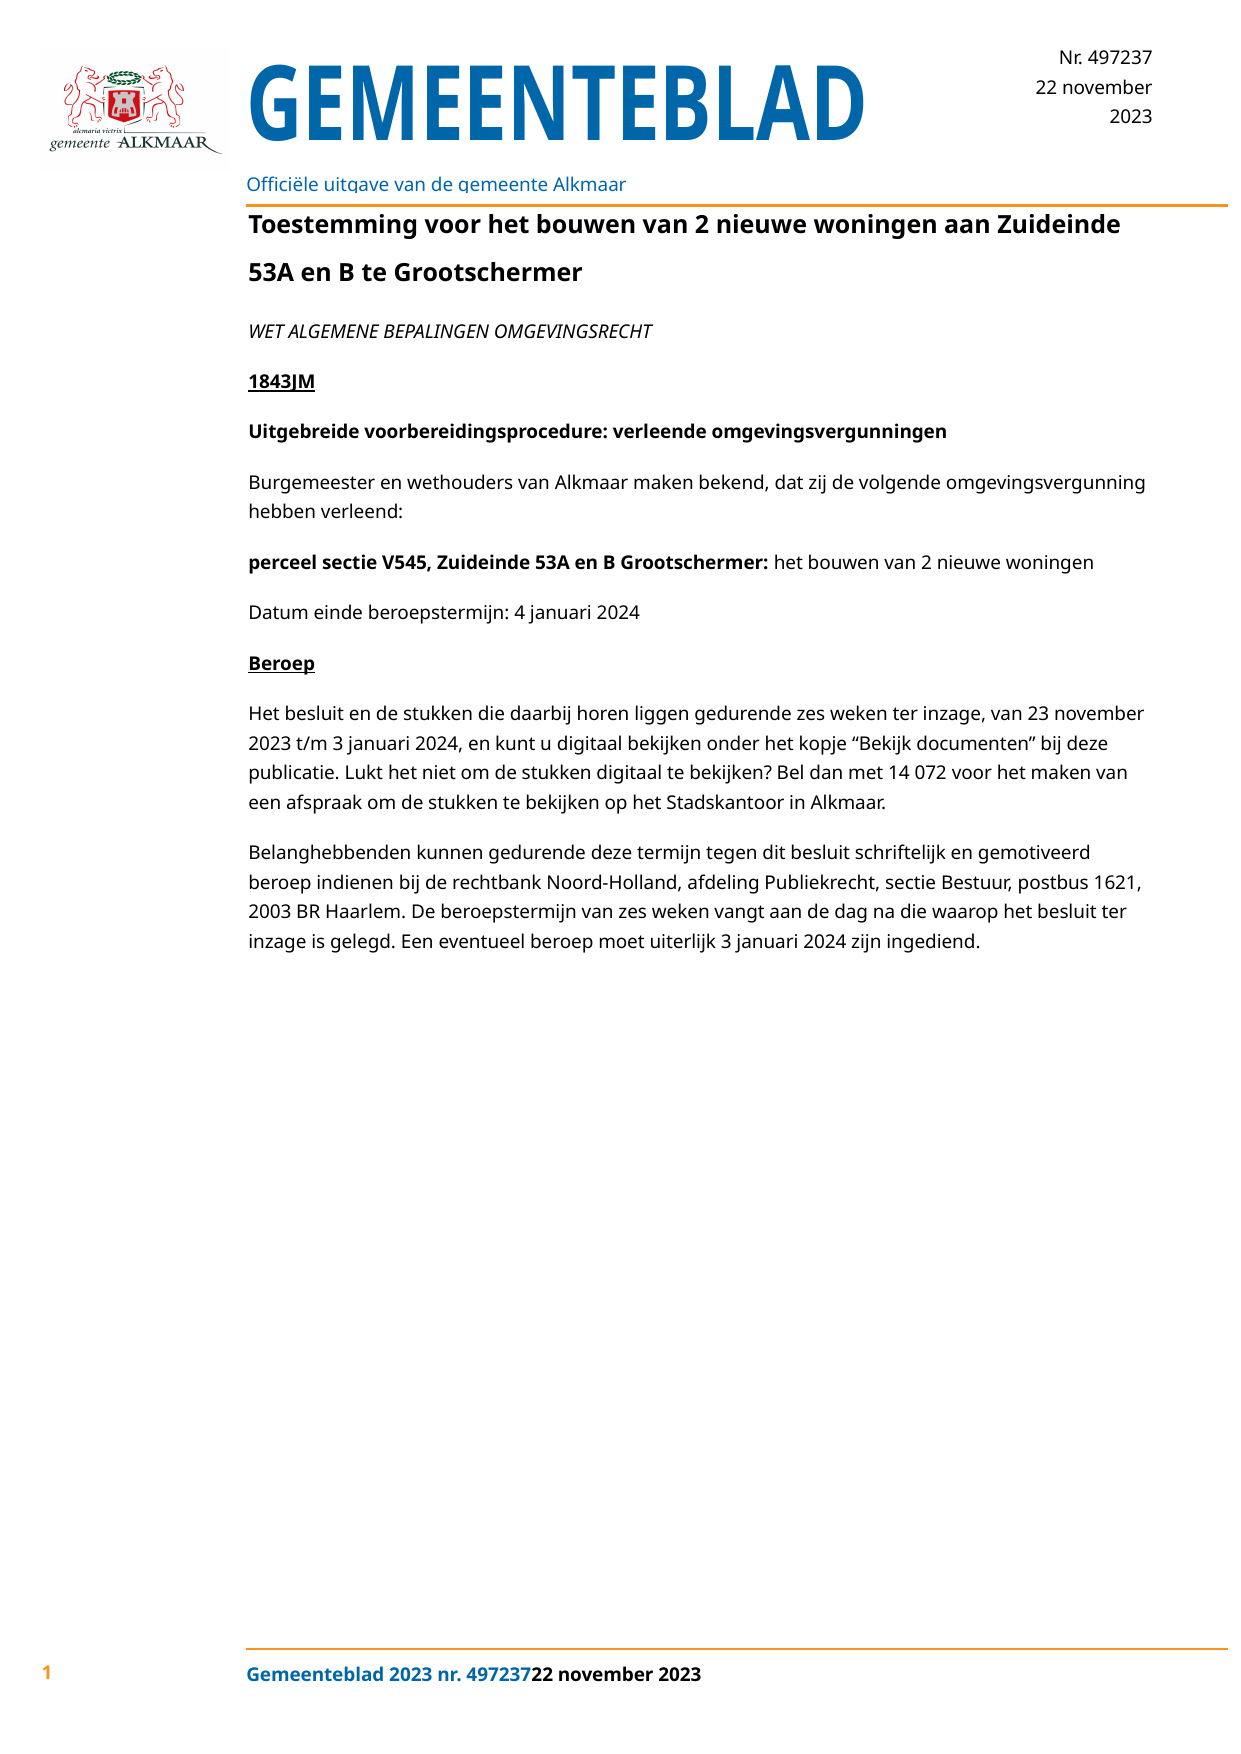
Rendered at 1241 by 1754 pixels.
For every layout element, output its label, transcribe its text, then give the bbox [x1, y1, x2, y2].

text Uitgebreide voorbereidingsprocedure: verleende omgevingsvergunningen [248, 419, 1152, 444]
text Datum einde beroepstermijn: 4 januari 2024 [248, 599, 1152, 625]
text perceel sectie V545, Zuideinde 53A en B Grootschermer: het bouwen van 2 nieuwe woningen [248, 549, 1152, 575]
text Toestemming voor het bouwen van 2 nieuwe woningen aan Zuideinde 53A en B te Grootschermer [248, 207, 1152, 288]
picture [41, 47, 231, 172]
text WET ALGEMENE BEPALINGEN OMGEVINGSRECHT [248, 318, 1152, 344]
text Belanghebbenden kunnen gedurende deze termijn tegen dit besluit schriftelijk en gemotiveerd beroep indienen bij de rechtbank Noord-Holland, afdeling Publiekrecht, sectie Bestuur, postbus 1621, 2003 BR Haarlem. De beroepstermijn van zes weken vangt aan de dag na die waarop het besluit ter inzage is gelegd. Een eventueel beroep moet uiterlijk 3 januari 2024 zijn ingediend. [248, 839, 1152, 954]
text 1843JM [248, 368, 1152, 394]
text Burgemeester en wethouders van Alkmaar maken bekend, dat zij de volgende omgevingsvergunning hebben verleend: [248, 469, 1152, 524]
text Beroep [248, 650, 1152, 676]
text Het besluit en de stukken die daarbij horen liggen gedurende zes weken ter inzage, van 23 november 2023 t/m 3 januari 2024, en kunt u digitaal bekijken onder het kopje “Bekijk documenten” bij deze publicatie. Lukt het niet om de stukken digitaal te bekijken? Bel dan met 14 072 voor het maken van een afspraak om de stukken te bekijken op het Stadskantoor in Alkmaar. [248, 700, 1152, 815]
